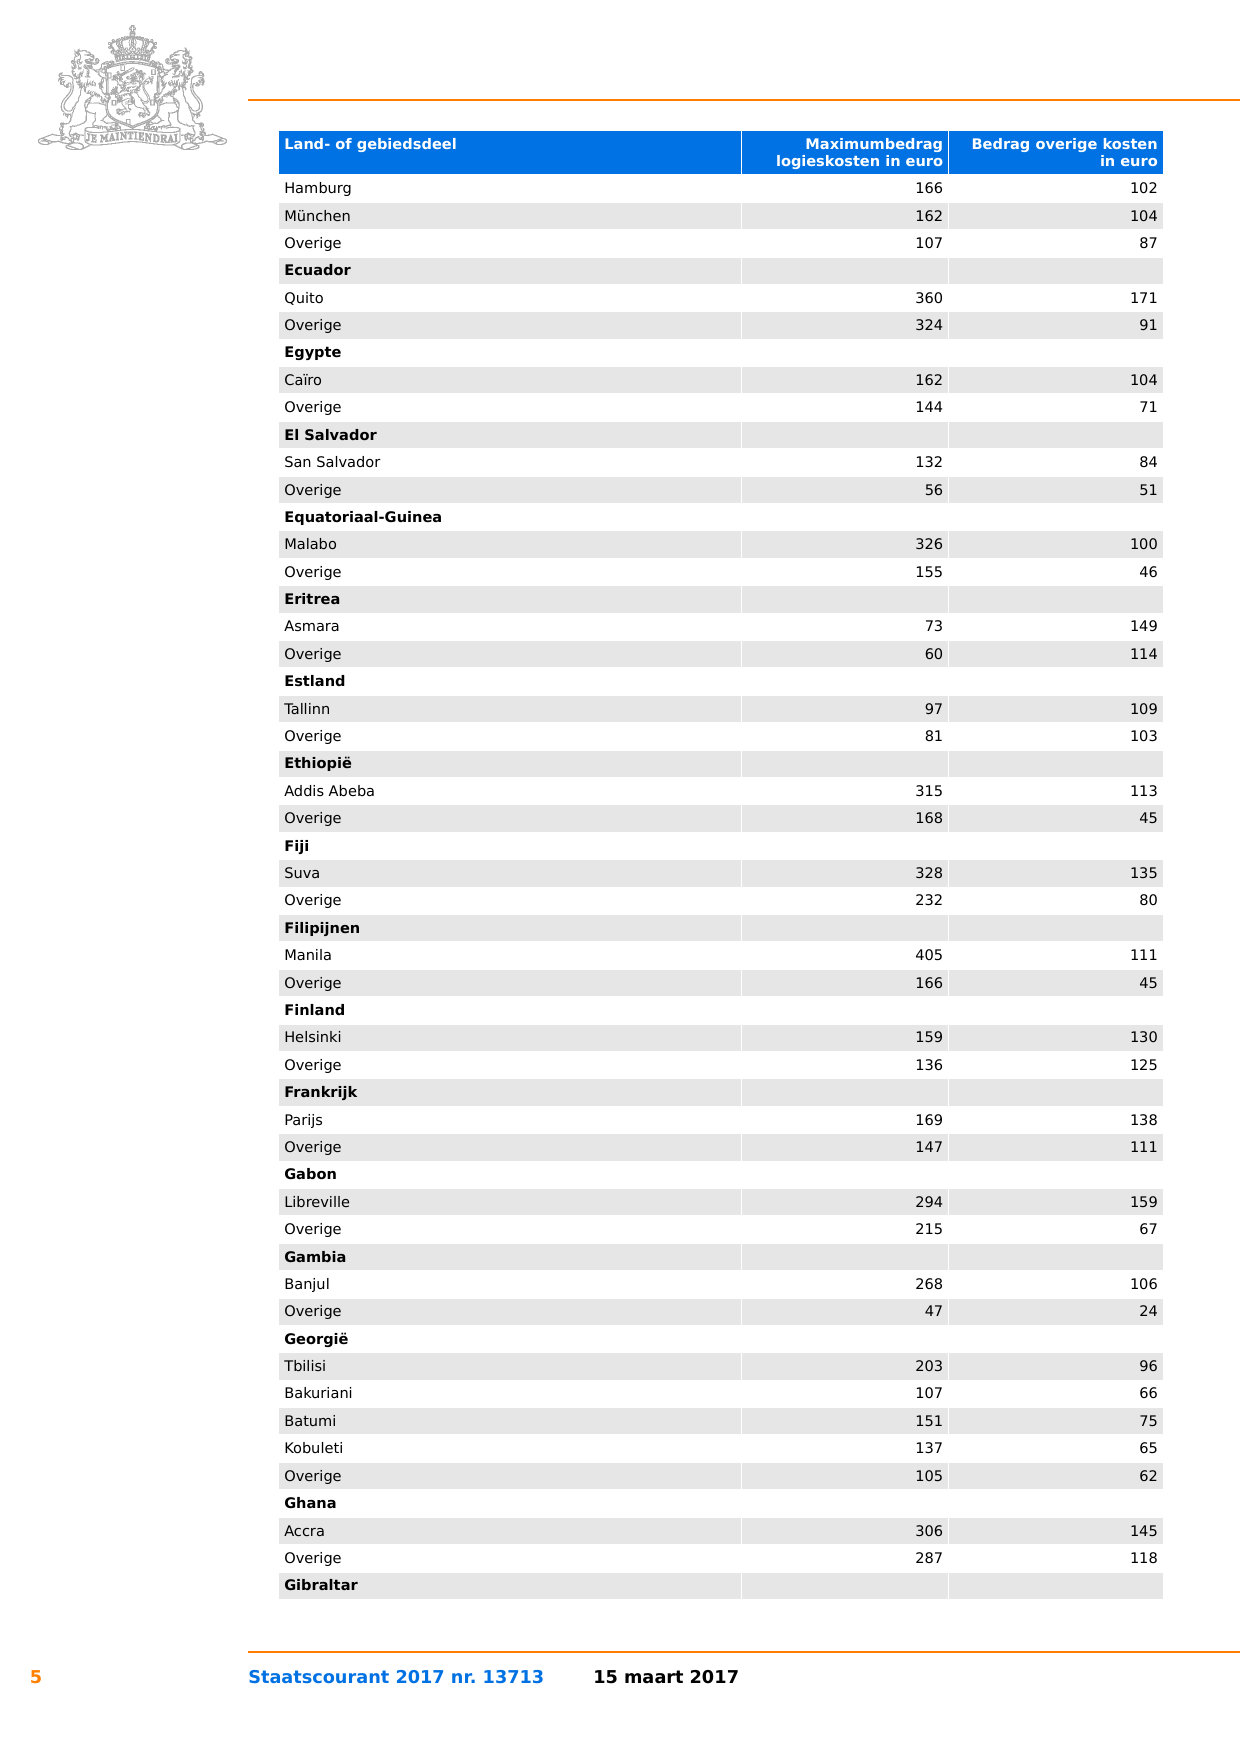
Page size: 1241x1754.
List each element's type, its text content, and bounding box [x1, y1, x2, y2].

table_cell [742, 997, 948, 1023]
table_cell [949, 751, 1163, 777]
table_cell 114 [949, 641, 1163, 667]
table_cell Gibraltar [279, 1573, 741, 1599]
table_cell 159 [949, 1189, 1163, 1215]
table_cell Overige [279, 230, 741, 256]
table_cell [742, 504, 948, 530]
table_cell [949, 1162, 1163, 1188]
table_cell [742, 751, 948, 777]
table_cell Overige [279, 1463, 741, 1489]
table_cell [949, 422, 1163, 448]
table_cell 137 [742, 1436, 948, 1462]
table_cell 169 [742, 1107, 948, 1133]
table_cell Finland [279, 997, 741, 1023]
table_cell 51 [949, 477, 1163, 503]
table_cell Overige [279, 723, 741, 749]
table_cell Accra [279, 1518, 741, 1544]
table_cell Overige [279, 559, 741, 585]
table_cell 162 [742, 367, 948, 393]
table_cell Estland [279, 669, 741, 695]
table_cell [742, 1079, 948, 1106]
table_cell [949, 915, 1163, 941]
table_cell Overige [279, 641, 741, 667]
table_cell Parijs [279, 1107, 741, 1133]
table_cell Georgië [279, 1326, 741, 1352]
table_cell 45 [949, 805, 1163, 832]
table_cell Overige [279, 477, 741, 503]
table_cell 171 [949, 285, 1163, 311]
table_cell 103 [949, 723, 1163, 749]
table_cell Helsinki [279, 1025, 741, 1051]
table_cell München [279, 203, 741, 229]
table_cell Overige [279, 395, 741, 421]
table_cell Overige [279, 1052, 741, 1078]
table_cell 136 [742, 1052, 948, 1078]
table_cell Frankrijk [279, 1079, 741, 1106]
table_cell Overige [279, 312, 741, 339]
table_cell [742, 1162, 948, 1188]
table_header Maximumbedrag logieskosten in euro [742, 131, 948, 174]
table_cell 107 [742, 1381, 948, 1407]
table_cell Overige [279, 1134, 741, 1161]
table_cell Overige [279, 1545, 741, 1571]
table_cell 66 [949, 1381, 1163, 1407]
table_cell 81 [742, 723, 948, 749]
table_cell 73 [742, 614, 948, 640]
table_cell 326 [742, 531, 948, 558]
table_cell 125 [949, 1052, 1163, 1078]
table_cell 109 [949, 696, 1163, 722]
table_cell 111 [949, 943, 1163, 969]
table_cell [949, 504, 1163, 530]
table_cell 135 [949, 860, 1163, 887]
table_cell 106 [949, 1271, 1163, 1297]
table_cell [742, 586, 948, 613]
table_cell 84 [949, 449, 1163, 476]
table_cell Libreville [279, 1189, 741, 1215]
table_cell 46 [949, 559, 1163, 585]
table_cell [742, 1326, 948, 1352]
table_cell San Salvador [279, 449, 741, 476]
table_cell [949, 340, 1163, 366]
table_cell Filipijnen [279, 915, 741, 941]
table_cell 102 [949, 175, 1163, 202]
table_cell [949, 258, 1163, 284]
table_cell 324 [742, 312, 948, 339]
table_cell 149 [949, 614, 1163, 640]
table_cell Overige [279, 1299, 741, 1325]
table_cell 105 [742, 1463, 948, 1489]
table_cell Fiji [279, 833, 741, 859]
table_cell 130 [949, 1025, 1163, 1051]
table_cell 113 [949, 778, 1163, 804]
table_cell Tallinn [279, 696, 741, 722]
table_cell 155 [742, 559, 948, 585]
table_cell 56 [742, 477, 948, 503]
table_cell 91 [949, 312, 1163, 339]
table_cell Overige [279, 970, 741, 996]
table_cell El Salvador [279, 422, 741, 448]
table_cell Banjul [279, 1271, 741, 1297]
table_cell 118 [949, 1545, 1163, 1571]
table_cell 107 [742, 230, 948, 256]
table_cell 132 [742, 449, 948, 476]
table_cell 60 [742, 641, 948, 667]
table_cell Gabon [279, 1162, 741, 1188]
table_cell 215 [742, 1216, 948, 1243]
table_cell 80 [949, 888, 1163, 914]
table_cell Malabo [279, 531, 741, 558]
table_cell 71 [949, 395, 1163, 421]
table_cell Eritrea [279, 586, 741, 613]
table_cell [949, 1573, 1163, 1599]
table_cell [742, 833, 948, 859]
table_cell Overige [279, 1216, 741, 1243]
table_cell 315 [742, 778, 948, 804]
table_cell 168 [742, 805, 948, 832]
table_cell [949, 1079, 1163, 1106]
table_cell 104 [949, 203, 1163, 229]
table_cell 328 [742, 860, 948, 887]
table_cell [949, 833, 1163, 859]
table_cell [742, 1244, 948, 1270]
table_cell 203 [742, 1353, 948, 1380]
table_cell 306 [742, 1518, 948, 1544]
table_cell 166 [742, 175, 948, 202]
table_cell Ecuador [279, 258, 741, 284]
table_cell [742, 258, 948, 284]
table_cell 405 [742, 943, 948, 969]
picture [38, 25, 227, 150]
table_cell 287 [742, 1545, 948, 1571]
table_cell Kobuleti [279, 1436, 741, 1462]
table_cell 145 [949, 1518, 1163, 1544]
table_cell 100 [949, 531, 1163, 558]
table_cell 24 [949, 1299, 1163, 1325]
table_cell 138 [949, 1107, 1163, 1133]
table_cell [742, 669, 948, 695]
table_cell Manila [279, 943, 741, 969]
table_cell 360 [742, 285, 948, 311]
table_cell 151 [742, 1408, 948, 1434]
table_cell 47 [742, 1299, 948, 1325]
table_cell 144 [742, 395, 948, 421]
table_cell Egypte [279, 340, 741, 366]
table_cell 45 [949, 970, 1163, 996]
table_cell [949, 1244, 1163, 1270]
table_cell 159 [742, 1025, 948, 1051]
table_cell 162 [742, 203, 948, 229]
table_cell Gambia [279, 1244, 741, 1270]
table_cell Ghana [279, 1490, 741, 1517]
table_cell 67 [949, 1216, 1163, 1243]
table_cell 87 [949, 230, 1163, 256]
table_cell Asmara [279, 614, 741, 640]
table_cell [742, 1490, 948, 1517]
table_cell [949, 669, 1163, 695]
table_cell Equatoriaal-Guinea [279, 504, 741, 530]
table_cell Caïro [279, 367, 741, 393]
table_cell 111 [949, 1134, 1163, 1161]
table_cell [949, 586, 1163, 613]
table_cell 268 [742, 1271, 948, 1297]
table_cell [949, 1326, 1163, 1352]
table_cell Ethiopië [279, 751, 741, 777]
table_cell [949, 997, 1163, 1023]
table_cell [949, 1490, 1163, 1517]
table_cell Quito [279, 285, 741, 311]
table_cell 65 [949, 1436, 1163, 1462]
table_cell 166 [742, 970, 948, 996]
table_cell [742, 1573, 948, 1599]
table_cell Hamburg [279, 175, 741, 202]
table_cell Bakuriani [279, 1381, 741, 1407]
table_cell 104 [949, 367, 1163, 393]
table_cell Tbilisi [279, 1353, 741, 1380]
table_header Bedrag overige kosten in euro [949, 131, 1163, 174]
table_cell 75 [949, 1408, 1163, 1434]
table_cell [742, 915, 948, 941]
table_cell Addis Abeba [279, 778, 741, 804]
table_cell Batumi [279, 1408, 741, 1434]
table_cell Suva [279, 860, 741, 887]
table_cell 62 [949, 1463, 1163, 1489]
table_cell Overige [279, 888, 741, 914]
table_cell 97 [742, 696, 948, 722]
table_cell [742, 340, 948, 366]
table_cell Overige [279, 805, 741, 832]
table_header Land- of gebiedsdeel [279, 131, 741, 174]
table_cell [742, 422, 948, 448]
table_cell 147 [742, 1134, 948, 1161]
table_cell 96 [949, 1353, 1163, 1380]
table_cell 232 [742, 888, 948, 914]
table_cell 294 [742, 1189, 948, 1215]
